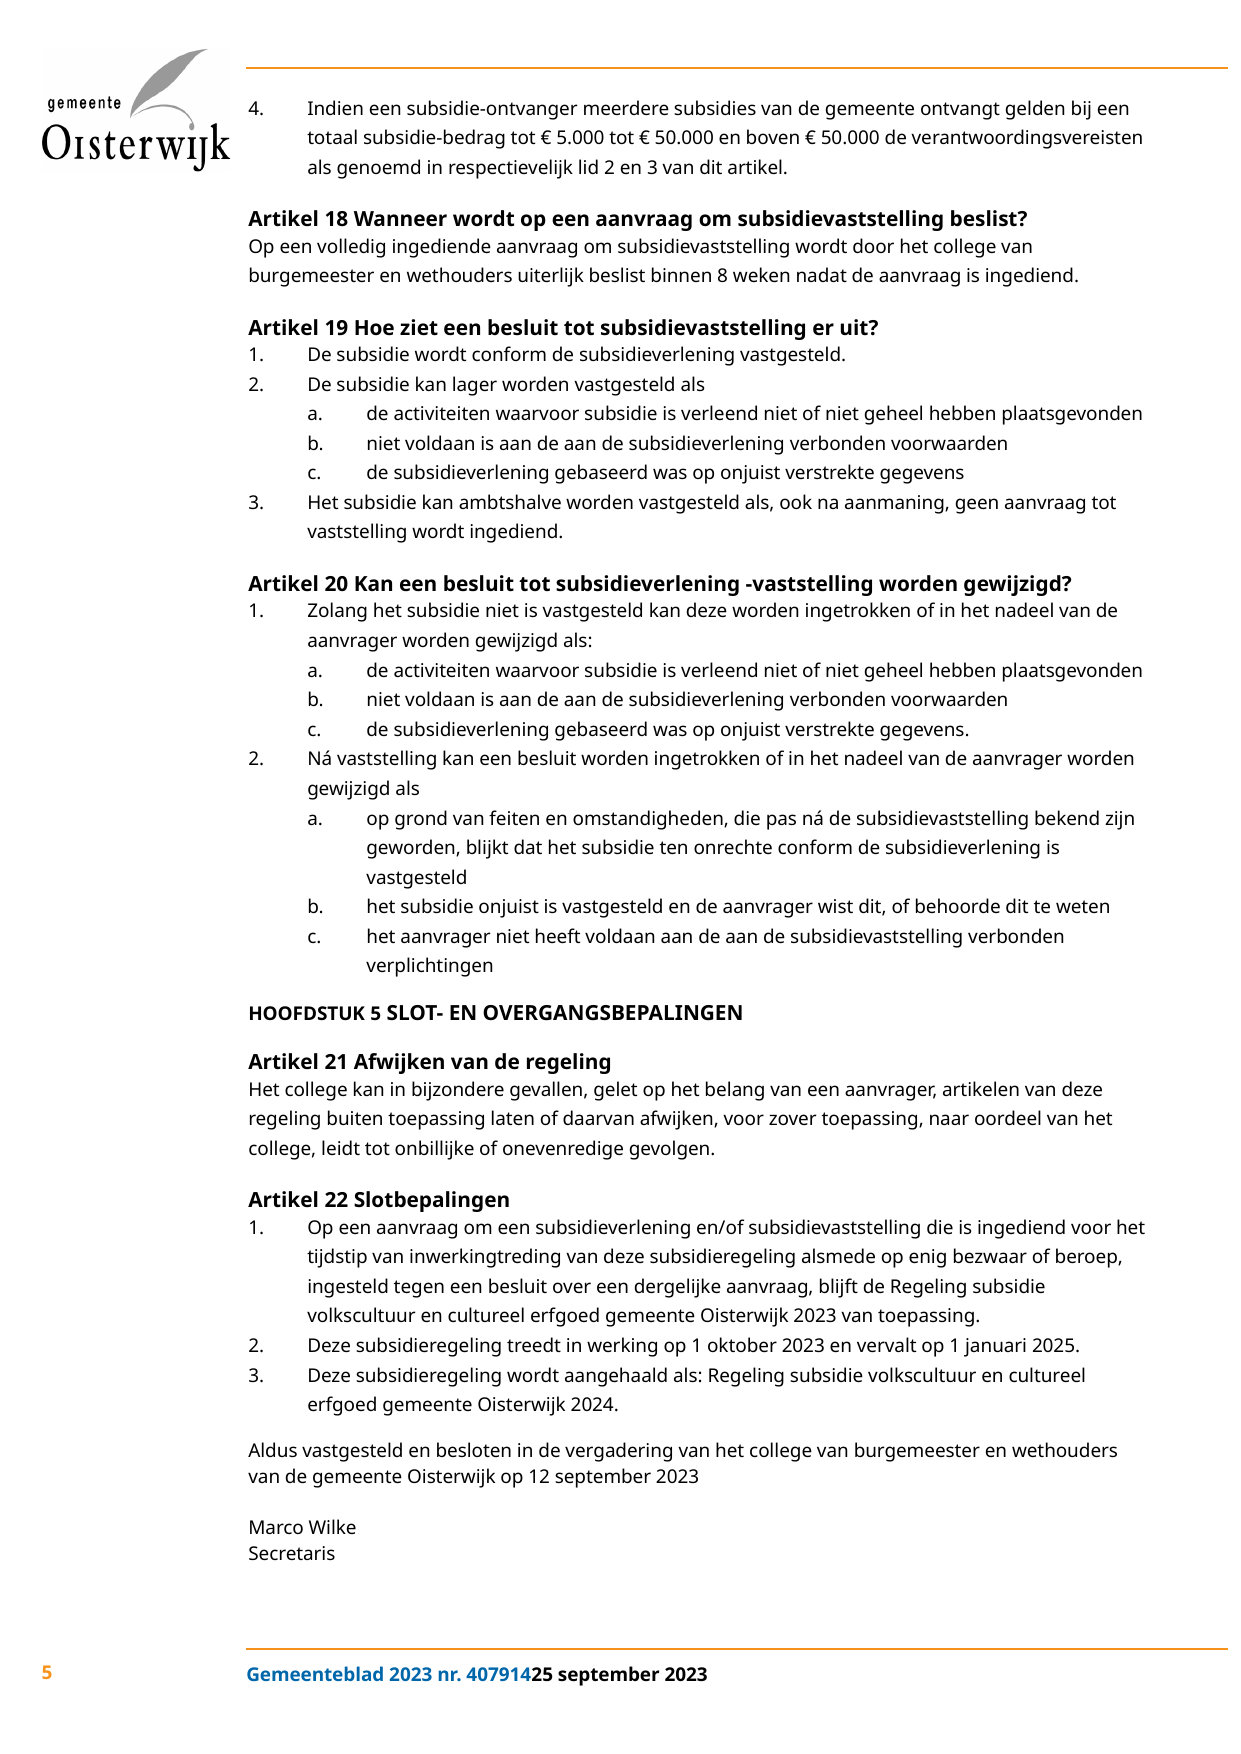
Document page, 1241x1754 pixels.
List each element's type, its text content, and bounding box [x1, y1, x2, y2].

list het aanvrager niet heeft voldaan aan de aan de subsidievaststelling verbonden verplichtingen [307, 923, 1152, 978]
list Zolang het subsidie niet is vastgesteld kan deze worden ingetrokken of in het nadeel van de aanvrager worden gewijzigd als: [248, 598, 1152, 653]
list De subsidie kan lager worden vastgesteld als [248, 371, 1152, 397]
list Ná vaststelling kan een besluit worden ingetrokken of in het nadeel van de aanvrager worden gewijzigd als [248, 746, 1152, 801]
text Op een volledig ingediende aanvraag om subsidievaststelling wordt door het college van burgemeester en wethouders uiterlijk beslist binnen 8 weken nadat de aanvraag is ingediend. [248, 233, 1152, 288]
list Deze subsidieregeling treedt in werking op 1 oktober 2023 en vervalt op 1 januari 2025. [248, 1332, 1152, 1358]
picture [41, 47, 231, 172]
list De subsidie wordt conform de subsidieverlening vastgesteld. [248, 341, 1152, 367]
text Artikel 21 Afwijken van de regeling [248, 1047, 1152, 1076]
text HOOFDSTUK 5 SLOT- EN OVERGANGSBEPALINGEN [248, 998, 1152, 1027]
list niet voldaan is aan de aan de subsidieverlening verbonden voorwaarden [307, 686, 1152, 712]
text Aldus vastgesteld en besloten in de vergadering van het college van burgemeester en wethouders van de gemeente Oisterwijk op 12 september 2023 [248, 1437, 1152, 1488]
text Secretaris [248, 1540, 1152, 1566]
text Artikel 18 Wanneer wordt op een aanvraag om subsidievaststelling beslist? [248, 204, 1152, 233]
text Artikel 19 Hoe ziet een besluit tot subsidievaststelling er uit? [248, 313, 1152, 341]
list het subsidie onjuist is vastgesteld en de aanvrager wist dit, of behoorde dit te weten [307, 893, 1152, 919]
list de activiteiten waarvoor subsidie is verleend niet of niet geheel hebben plaatsgevonden [307, 657, 1152, 682]
list de subsidieverlening gebaseerd was op onjuist verstrekte gegevens [307, 459, 1152, 485]
list op grond van feiten en omstandigheden, die pas ná de subsidievaststelling bekend zijn geworden, blijkt dat het subsidie ten onrechte conform de subsidieverlening is vastgesteld [307, 805, 1152, 889]
text Marco Wilke [248, 1514, 1152, 1540]
list de activiteiten waarvoor subsidie is verleend niet of niet geheel hebben plaatsgevonden [307, 400, 1152, 426]
list Op een aanvraag om een subsidieverlening en/of subsidievaststelling die is ingediend voor het tijdstip van inwerkingtreding van deze subsidieregeling alsmede op enig bezwaar of beroep, ingesteld tegen een besluit over een dergelijke aanvraag, blijft de Regeling subsidie volkscultuur en cultureel erfgoed gemeente Oisterwijk 2023 van toepassing. [248, 1214, 1152, 1328]
text Artikel 22 Slotbepalingen [248, 1186, 1152, 1214]
list Deze subsidieregeling wordt aangehaald als: Regeling subsidie volkscultuur en cultureel erfgoed gemeente Oisterwijk 2024. [248, 1362, 1152, 1417]
text Het college kan in bijzondere gevallen, gelet op het belang van een aanvrager, artikelen van deze regeling buiten toepassing laten of daarvan afwijken, voor zover toepassing, naar oordeel van het college, leidt tot onbillijke of onevenredige gevolgen. [248, 1076, 1152, 1161]
list de subsidieverlening gebaseerd was op onjuist verstrekte gegevens. [307, 716, 1152, 742]
list niet voldaan is aan de aan de subsidieverlening verbonden voorwaarden [307, 430, 1152, 456]
text Artikel 20 Kan een besluit tot subsidieverlening -vaststelling worden gewijzigd? [248, 569, 1152, 598]
list Indien een subsidie-ontvanger meerdere subsidies van de gemeente ontvangt gelden bij een totaal subsidie-bedrag tot € 5.000 tot € 50.000 en boven € 50.000 de verantwoordingsvereisten als genoemd in respectievelijk lid 2 en 3 van dit artikel. [248, 95, 1152, 180]
list Het subsidie kan ambtshalve worden vastgesteld als, ook na aanmaning, geen aanvraag tot vaststelling wordt ingediend. [248, 489, 1152, 544]
